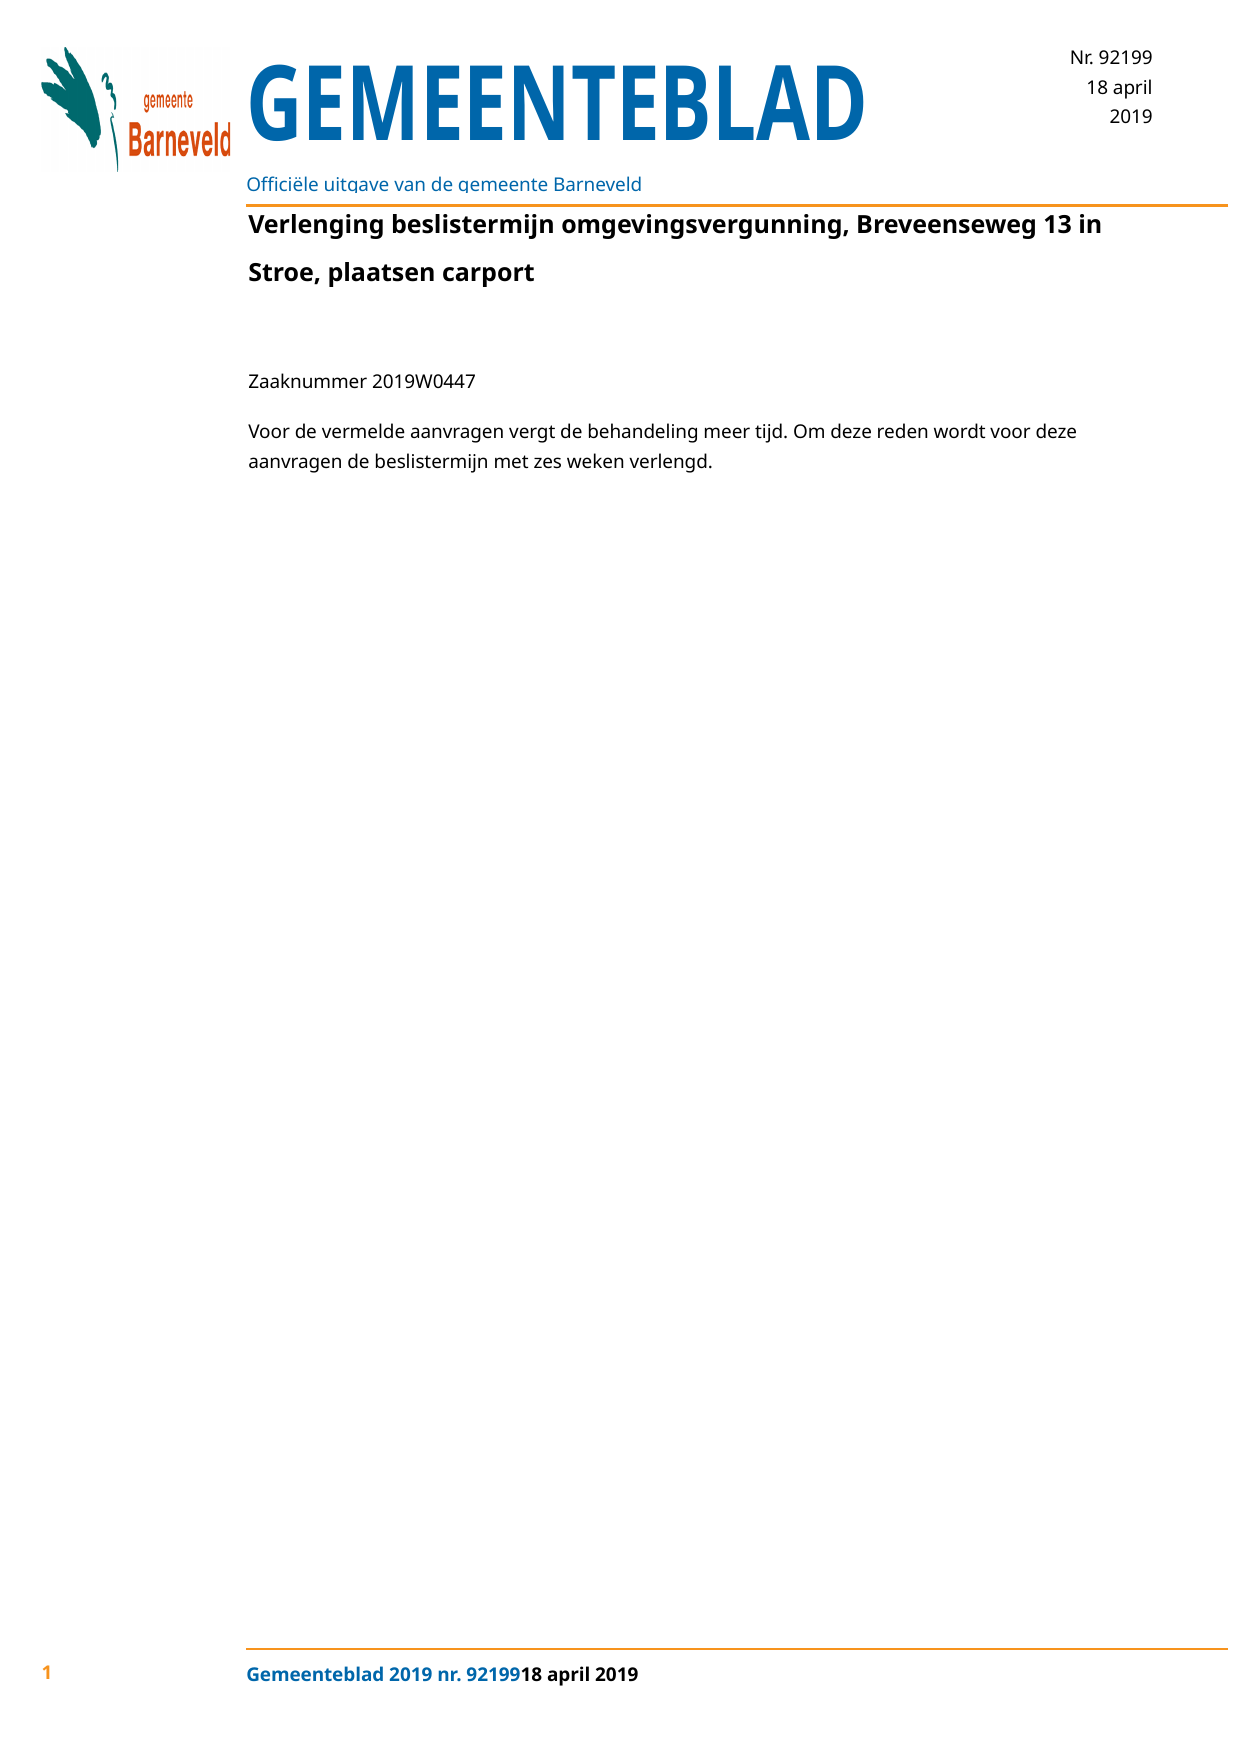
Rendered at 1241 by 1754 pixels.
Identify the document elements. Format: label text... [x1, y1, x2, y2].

text Voor de vermelde aanvragen vergt de behandeling meer tijd. Om deze reden wordt voor deze aanvragen de beslistermijn met zes weken verlengd. [248, 419, 1152, 474]
picture [41, 47, 231, 172]
text Zaaknummer 2019W0447 [248, 368, 1152, 394]
text Verlenging beslistermijn omgevingsvergunning, Breveenseweg 13 in Stroe, plaatsen carport [248, 207, 1152, 288]
